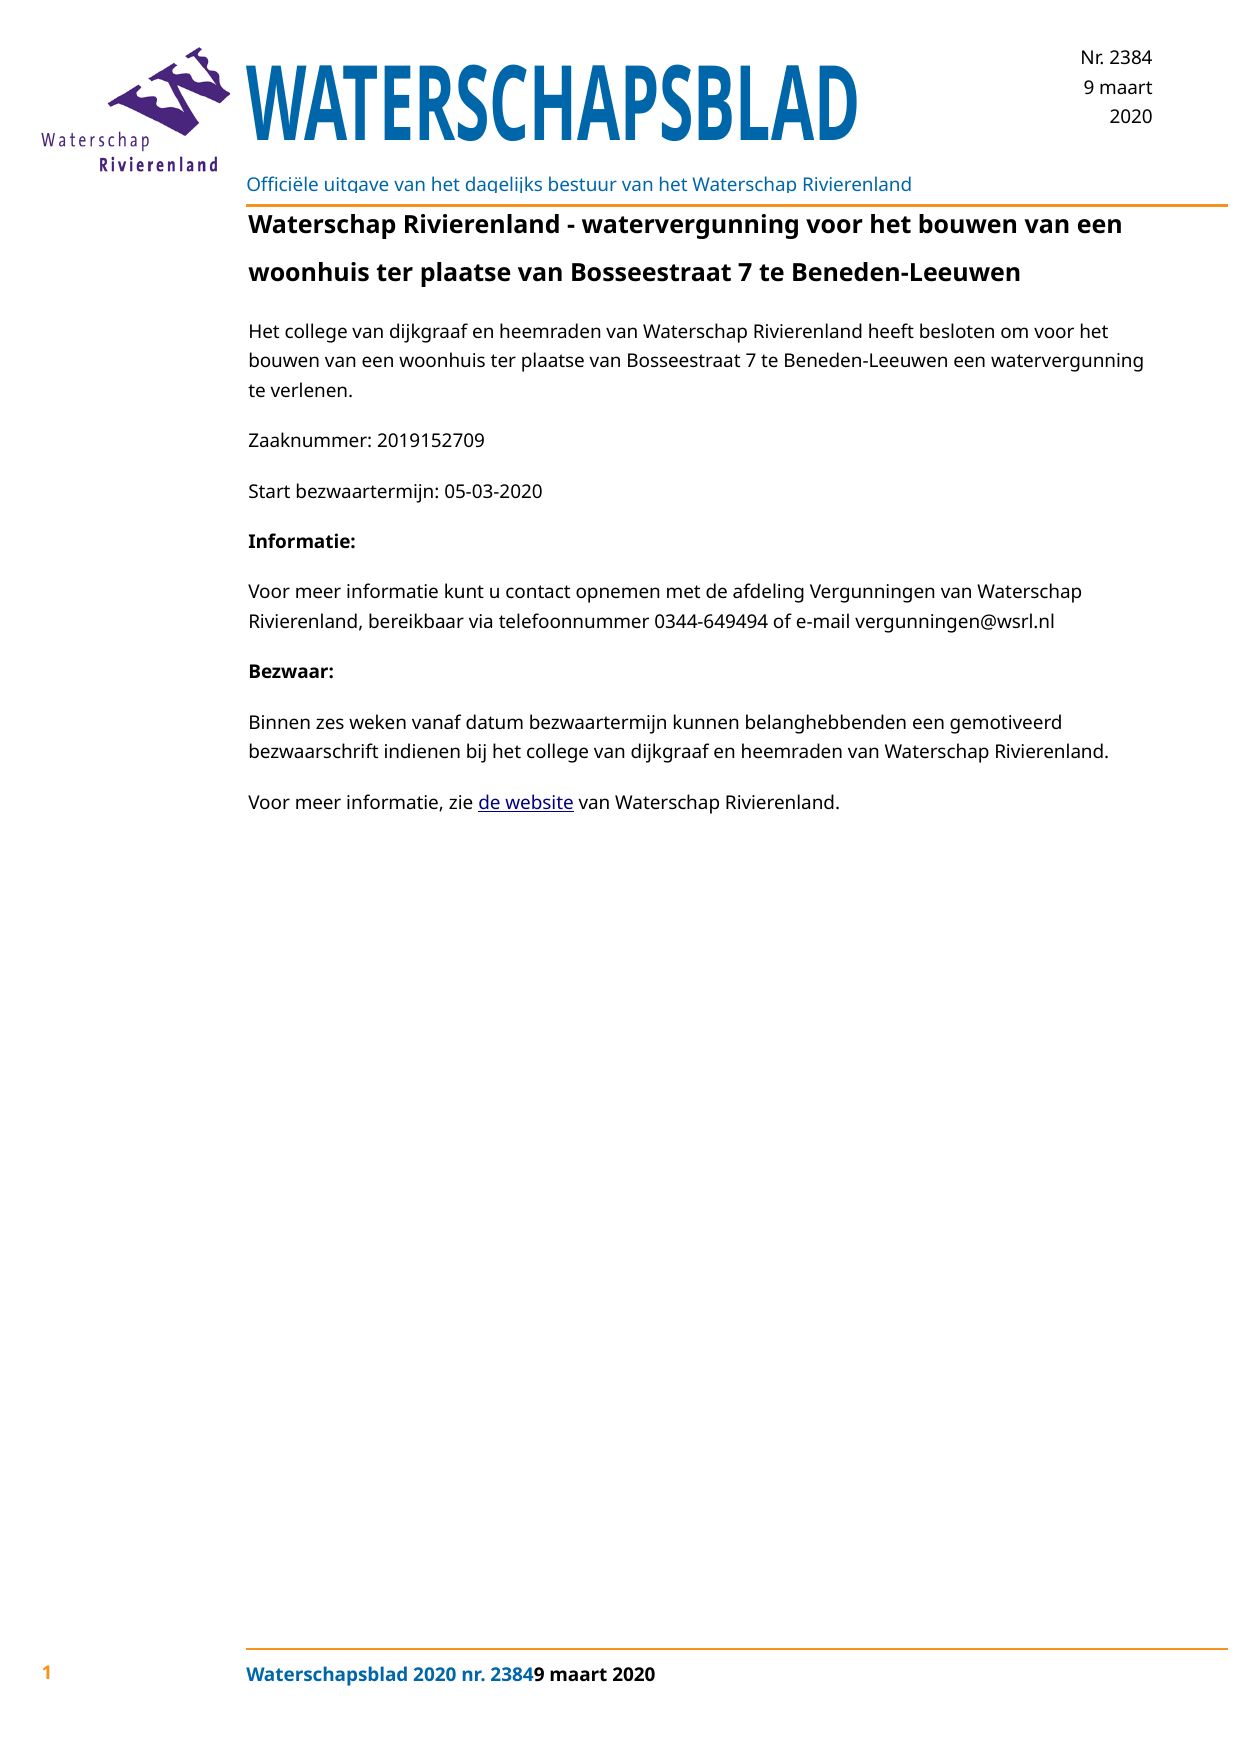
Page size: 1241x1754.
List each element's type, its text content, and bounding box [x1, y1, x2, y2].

text Voor meer informatie, zie de website van Waterschap Rivierenland. [248, 789, 1152, 815]
picture [41, 47, 231, 172]
text Waterschap Rivierenland - watervergunning voor het bouwen van een woonhuis ter plaatse van Bosseestraat 7 te Beneden-Leeuwen [248, 207, 1152, 288]
text Zaaknummer: 2019152709 [248, 427, 1152, 453]
text Het college van dijkgraaf en heemraden van Waterschap Rivierenland heeft besloten om voor het bouwen van een woonhuis ter plaatse van Bosseestraat 7 te Beneden-Leeuwen een watervergunning te verlenen. [248, 318, 1152, 403]
text Voor meer informatie kunt u contact opnemen met de afdeling Vergunningen van Waterschap Rivierenland, bereikbaar via telefoonnummer 0344-649494 of e-mail vergunningen@wsrl.nl [248, 579, 1152, 634]
text Start bezwaartermijn: 05-03-2020 [248, 478, 1152, 504]
text Binnen zes weken vanaf datum bezwaartermijn kunnen belanghebbenden een gemotiveerd bezwaarschrift indienen bij het college van dijkgraaf en heemraden van Waterschap Rivierenland. [248, 709, 1152, 764]
text Informatie: [248, 528, 1152, 554]
text Bezwaar: [248, 659, 1152, 684]
